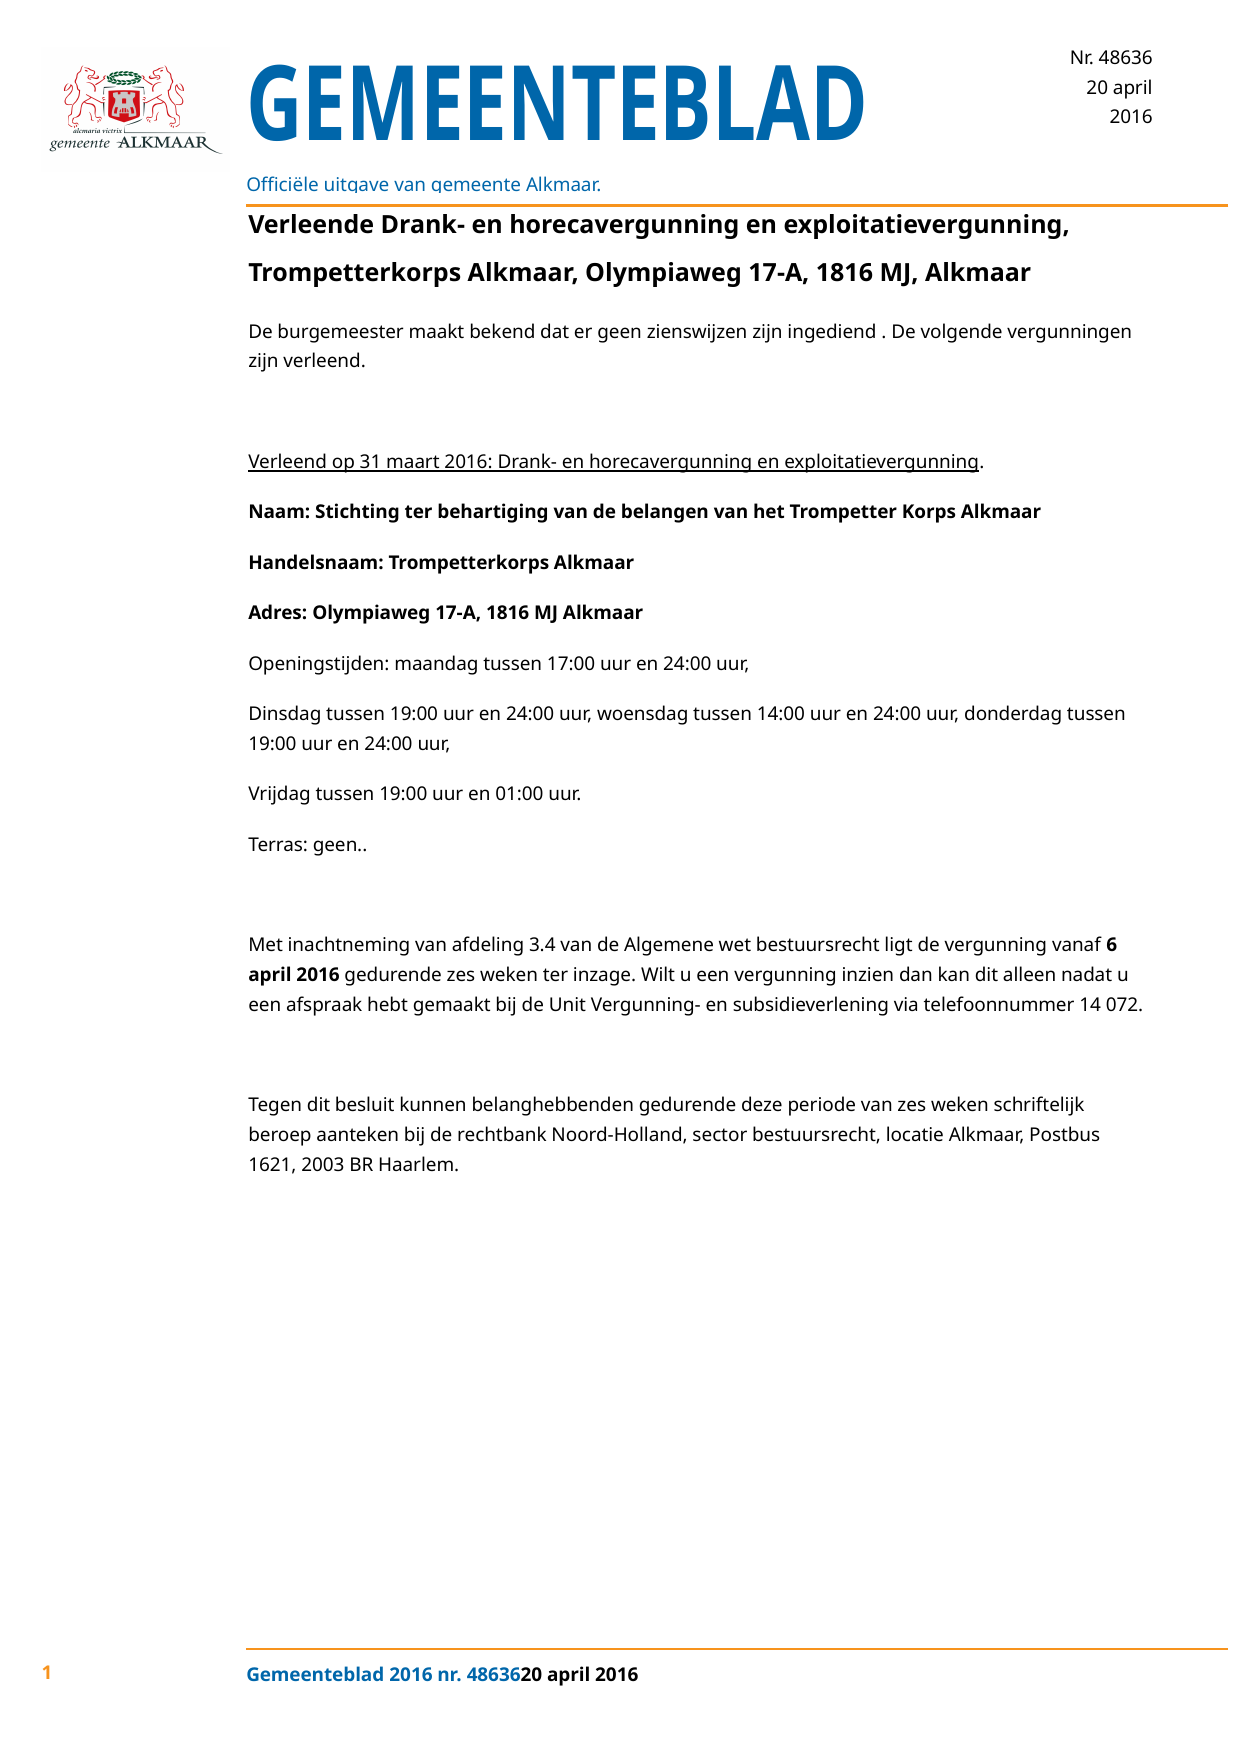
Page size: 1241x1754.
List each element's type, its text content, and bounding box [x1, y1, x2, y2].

text Openingstijden: maandag tussen 17:00 uur en 24:00 uur, [248, 650, 1152, 676]
text Dinsdag tussen 19:00 uur en 24:00 uur, woensdag tussen 14:00 uur en 24:00 uur, donderdag tussen 19:00 uur en 24:00 uur, [248, 700, 1152, 756]
text Verleend op 31 maart 2016: Drank- en horecavergunning en exploitatievergunning. [248, 448, 1152, 474]
text Adres: Olympiaweg 17-A, 1816 MJ Alkmaar [248, 599, 1152, 625]
text Terras: geen.. [248, 831, 1152, 857]
text Vrijdag tussen 19:00 uur en 01:00 uur. [248, 780, 1152, 806]
text Naam: Stichting ter behartiging van de belangen van het Trompetter Korps Alkmaar [248, 499, 1152, 524]
text Tegen dit besluit kunnen belanghebbenden gedurende deze periode van zes weken schriftelijk beroep aanteken bij de rechtbank Noord-Holland, sector bestuursrecht, locatie Alkmaar, Postbus 1621, 2003 BR Haarlem. [248, 1092, 1152, 1177]
text De burgemeester maakt bekend dat er geen zienswijzen zijn ingediend . De volgende vergunningen zijn verleend. [248, 318, 1152, 373]
text Handelsnaam: Trompetterkorps Alkmaar [248, 549, 1152, 575]
text Met inachtneming van afdeling 3.4 van de Algemene wet bestuursrecht ligt de vergunning vanaf 6 april 2016 gedurende zes weken ter inzage. Wilt u een vergunning inzien dan kan dit alleen nadat u een afspraak hebt gemaakt bij de Unit Vergunning- en subsidieverlening via telefoonnummer 14 072. [248, 932, 1152, 1017]
picture [41, 47, 231, 172]
text Verleende Drank- en horecavergunning en exploitatievergunning, Trompetterkorps Alkmaar, Olympiaweg 17-A, 1816 MJ, Alkmaar [248, 207, 1152, 288]
